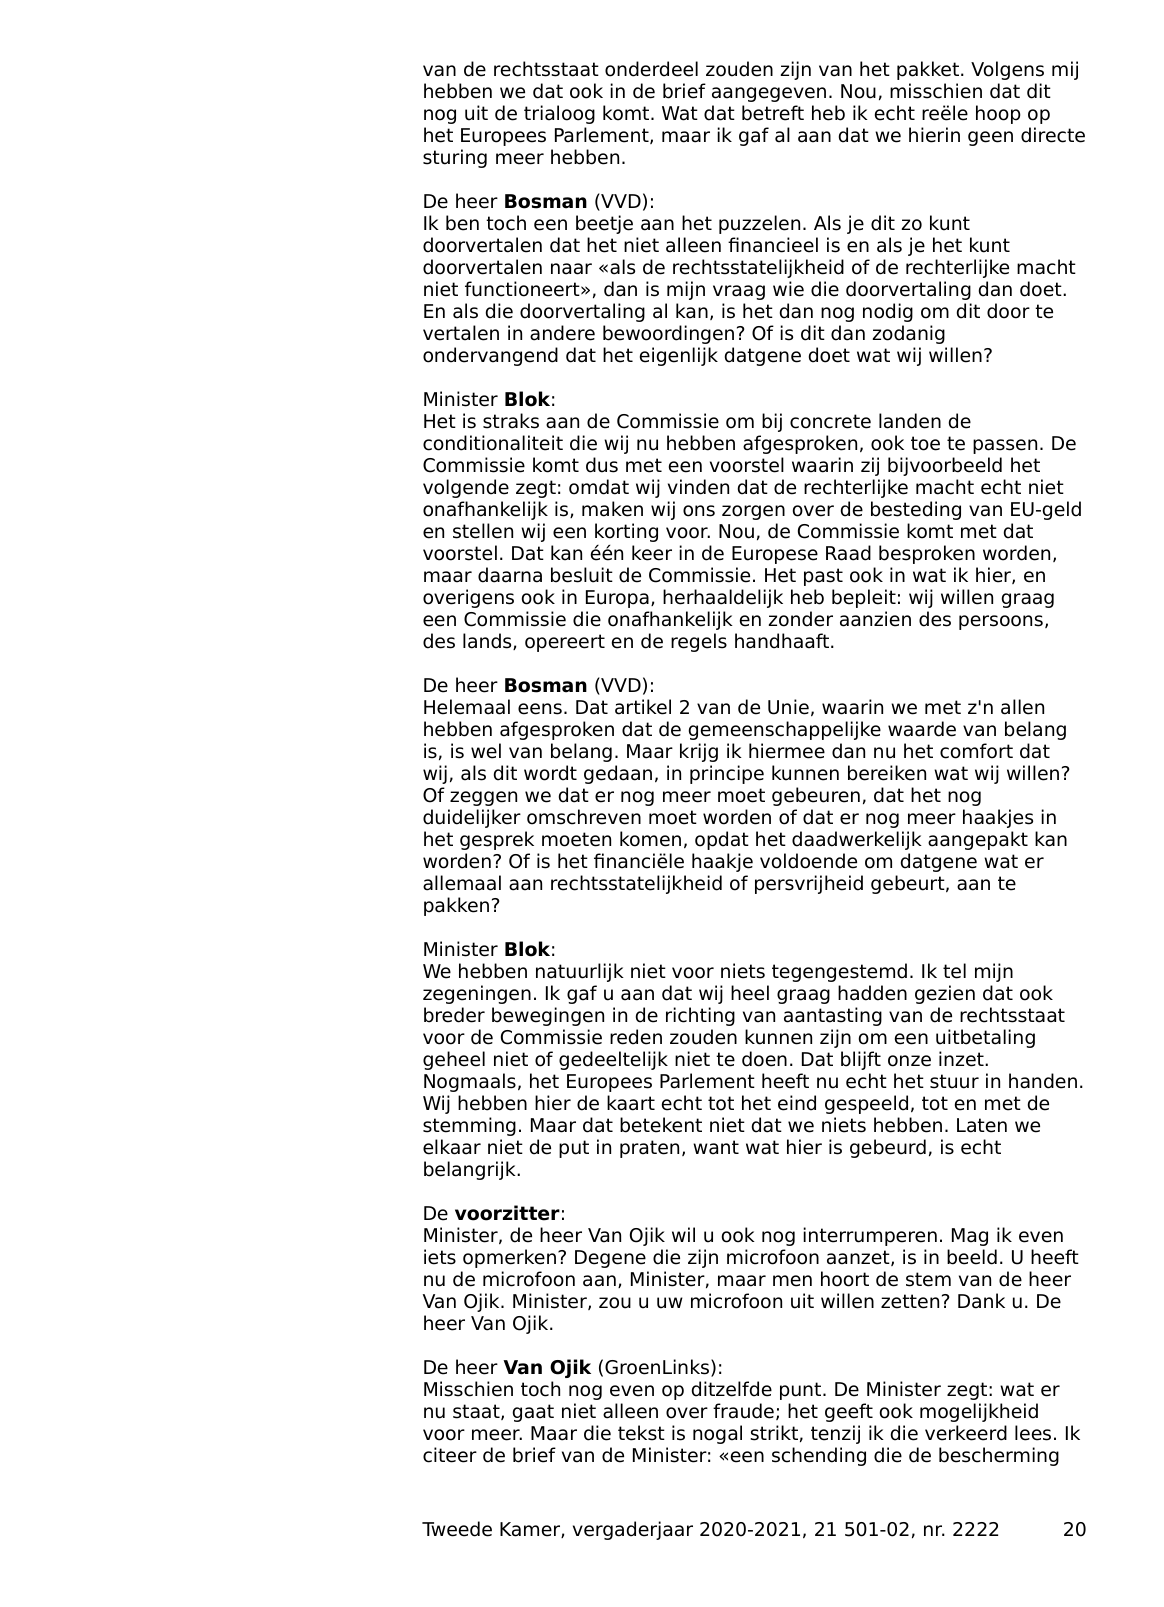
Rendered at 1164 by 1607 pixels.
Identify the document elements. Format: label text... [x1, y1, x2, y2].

text De heer Bosman (VVD): [422, 675, 1087, 697]
text Ik ben toch een beetje aan het puzzelen. Als je dit zo kunt doorvertalen dat het niet alleen financieel is en als je het kunt doorvertalen naar «als de rechtsstatelijkheid of de rechterlijke macht niet functioneert», dan is mijn vraag wie die doorvertaling dan doet. En als die doorvertaling al kan, is het dan nog nodig om dit door te vertalen in andere bewoordingen? Of is dit dan zodanig ondervangend dat het eigenlijk datgene doet wat wij willen? [422, 213, 1087, 367]
text Minister, de heer Van Ojik wil u ook nog interrumperen. Mag ik even iets opmerken? Degene die zijn microfoon aanzet, is in beeld. U heeft nu de microfoon aan, Minister, maar men hoort de stem van de heer Van Ojik. Minister, zou u uw microfoon uit willen zetten? Dank u. De heer Van Ojik. [422, 1225, 1087, 1335]
text We hebben natuurlijk niet voor niets tegengestemd. Ik tel mijn zegeningen. Ik gaf u aan dat wij heel graag hadden gezien dat ook breder bewegingen in de richting van aantasting van de rechtsstaat voor de Commissie reden zouden kunnen zijn om een uitbetaling geheel niet of gedeeltelijk niet te doen. Dat blijft onze inzet. Nogmaals, het Europees Parlement heeft nu echt het stuur in handen. Wij hebben hier de kaart echt tot het eind gespeeld, tot en met de stemming. Maar dat betekent niet dat we niets hebben. Laten we elkaar niet de put in praten, want wat hier is gebeurd, is echt belangrijk. [422, 961, 1087, 1181]
text De heer Van Ojik (GroenLinks): [422, 1357, 1087, 1379]
text Het is straks aan de Commissie om bij concrete landen de conditionaliteit die wij nu hebben afgesproken, ook toe te passen. De Commissie komt dus met een voorstel waarin zij bijvoorbeeld het volgende zegt: omdat wij vinden dat de rechterlijke macht echt niet onafhankelijk is, maken wij ons zorgen over de besteding van EU-geld en stellen wij een korting voor. Nou, de Commissie komt met dat voorstel. Dat kan één keer in de Europese Raad besproken worden, maar daarna besluit de Commissie. Het past ook in wat ik hier, en overigens ook in Europa, herhaaldelijk heb bepleit: wij willen graag een Commissie die onafhankelijk en zonder aanzien des persoons, des lands, opereert en de regels handhaaft. [422, 411, 1087, 653]
text Helemaal eens. Dat artikel 2 van de Unie, waarin we met z'n allen hebben afgesproken dat de gemeenschappelijke waarde van belang is, is wel van belang. Maar krijg ik hiermee dan nu het comfort dat wij, als dit wordt gedaan, in principe kunnen bereiken wat wij willen? Of zeggen we dat er nog meer moet gebeuren, dat het nog duidelijker omschreven moet worden of dat er nog meer haakjes in het gesprek moeten komen, opdat het daadwerkelijk aangepakt kan worden? Of is het financiële haakje voldoende om datgene wat er allemaal aan rechtsstatelijkheid of persvrijheid gebeurt, aan te pakken? [422, 697, 1087, 917]
text Minister Blok: [422, 389, 1087, 411]
text van de rechtsstaat onderdeel zouden zijn van het pakket. Volgens mij hebben we dat ook in de brief aangegeven. Nou, misschien dat dit nog uit de trialoog komt. Wat dat betreft heb ik echt reële hoop op het Europees Parlement, maar ik gaf al aan dat we hierin geen directe sturing meer hebben. [422, 59, 1087, 169]
text Minister Blok: [422, 939, 1087, 961]
text De voorzitter: [422, 1203, 1087, 1225]
text De heer Bosman (VVD): [422, 191, 1087, 213]
text Misschien toch nog even op ditzelfde punt. De Minister zegt: wat er nu staat, gaat niet alleen over fraude; het geeft ook mogelijkheid voor meer. Maar die tekst is nogal strikt, tenzij ik die verkeerd lees. Ik citeer de brief van de Minister: «een schending die de bescherming [422, 1379, 1087, 1467]
